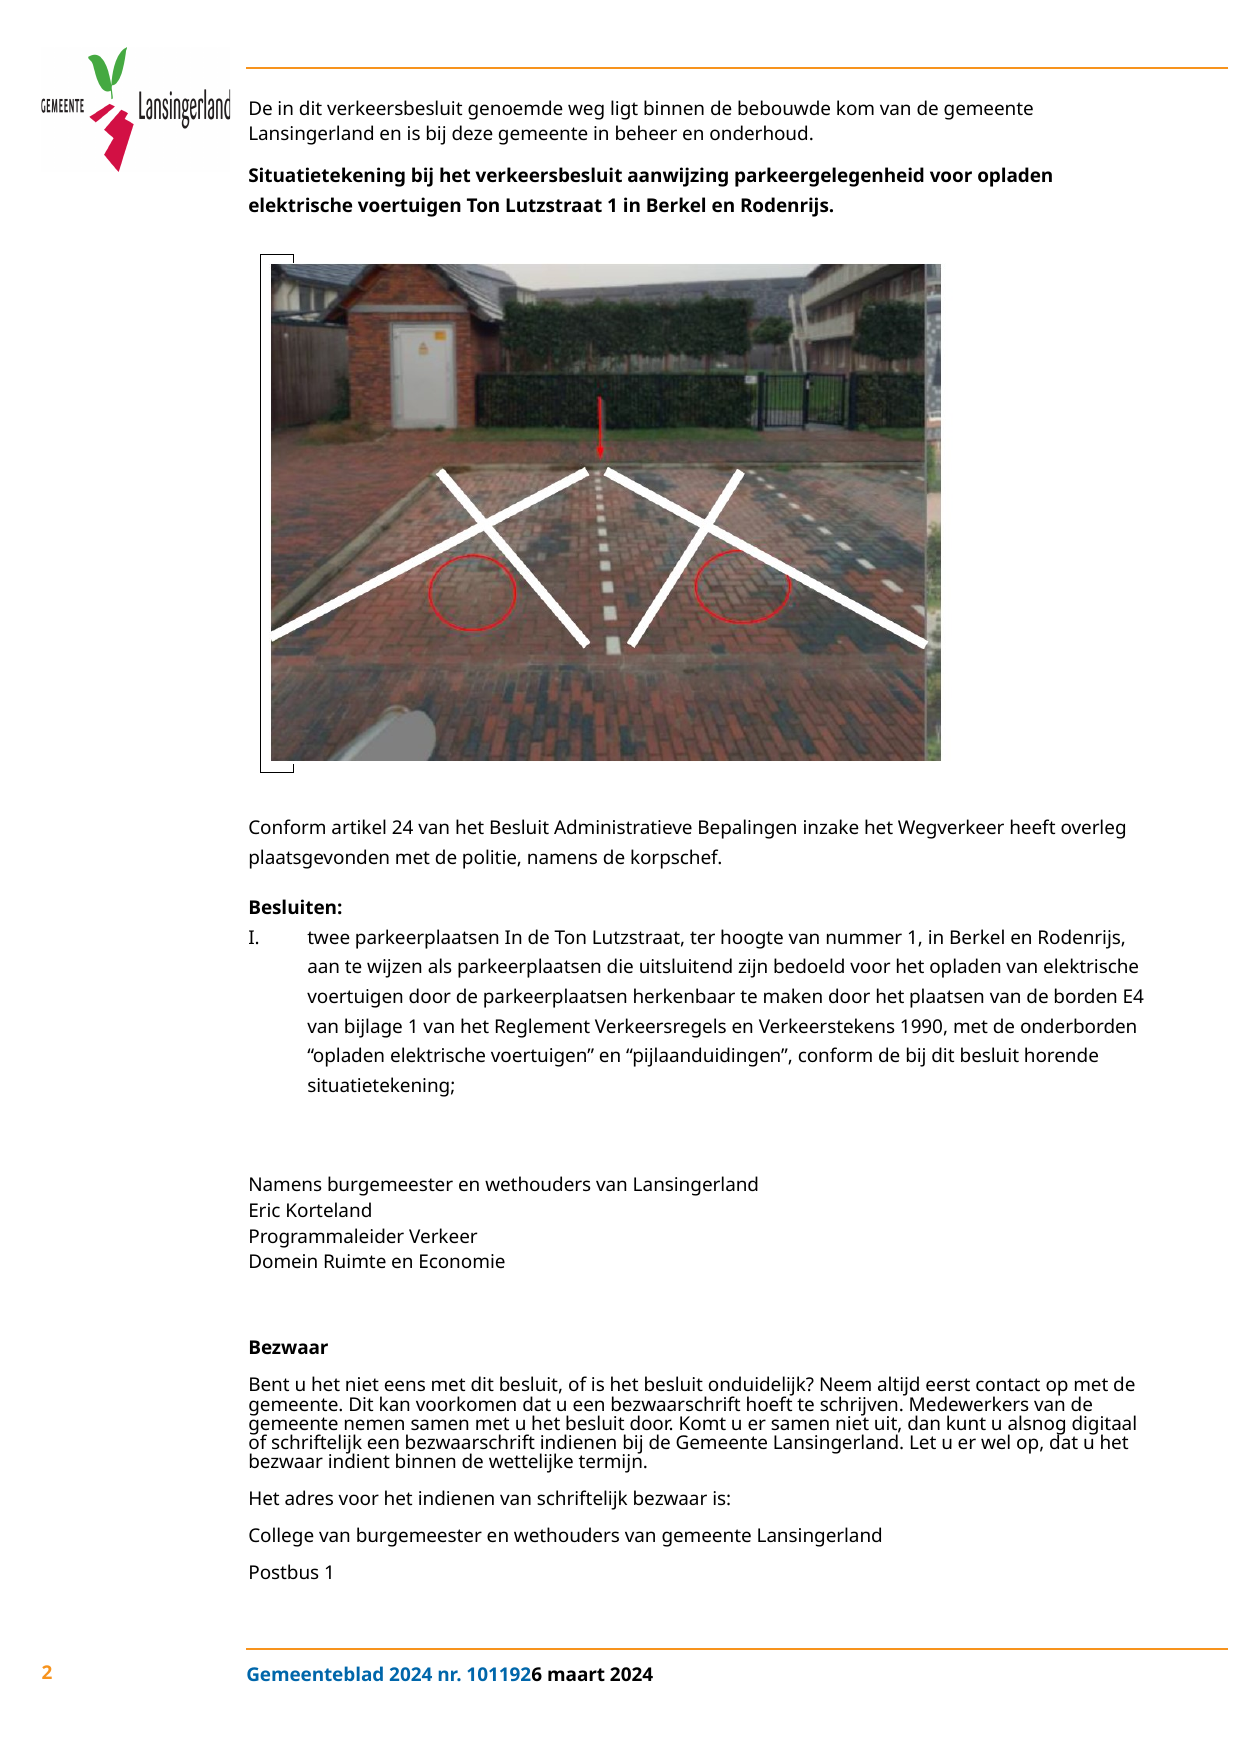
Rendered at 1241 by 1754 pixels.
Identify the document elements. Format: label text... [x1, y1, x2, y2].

text Namens burgemeester en wethouders van Lansingerland [248, 1171, 1152, 1197]
text Bezwaar [248, 1339, 1152, 1359]
text Besluiten: [248, 894, 1152, 920]
text Het adres voor het indienen van schriftelijk bezwaar is: [248, 1490, 1152, 1510]
text Postbus 1 [248, 1564, 1152, 1584]
picture [41, 47, 231, 172]
text Programmaleider Verkeer [248, 1223, 1152, 1248]
text Situatietekening bij het verkeersbesluit aanwijzing parkeergelegenheid voor opladen elektrische voertuigen Ton Lutzstraat 1 in Berkel en Rodenrijs. [248, 162, 1152, 218]
text College van burgemeester en wethouders van gemeente Lansingerland [248, 1527, 1152, 1547]
text Conform artikel 24 van het Besluit Administratieve Bepalingen inzake het Wegverkeer heeft overleg plaatsgevonden met de politie, namens de korpschef. [248, 814, 1152, 870]
list twee parkeerplaatsen In de Ton Lutzstraat, ter hoogte van nummer 1, in Berkel en Rodenrijs, aan te wijzen als parkeerplaatsen die uitsluitend zijn bedoeld voor het opladen van elektrische voertuigen door de parkeerplaatsen herkenbaar te maken door het plaatsen van de borden E4 van bijlage 1 van het Reglement Verkeersregels en Verkeerstekens 1990, met de onderborden “opladen elektrische voertuigen” en “pijlaanduidingen”, conform de bij dit besluit horende situatietekening; [248, 924, 1152, 1098]
picture [268, 263, 1173, 764]
text Eric Korteland [248, 1197, 1152, 1223]
text De in dit verkeersbesluit genoemde weg ligt binnen de bebouwde kom van de gemeente Lansingerland en is bij deze gemeente in beheer en onderhoud. [248, 95, 1152, 146]
text Domein Ruimte en Economie [248, 1248, 1152, 1274]
text Bent u het niet eens met dit besluit, of is het besluit onduidelijk? Neem altijd eerst contact op met de gemeente. Dit kan voorkomen dat u een bezwaarschrift hoeft te schrijven. Medewerkers van de gemeente nemen samen met u het besluit door. Komt u er samen niet uit, dan kunt u alsnog digitaal of schriftelijk een bezwaarschrift indienen bij de Gemeente Lansingerland. Let u er wel op, dat u het bezwaar indient binnen de wettelijke termijn. [248, 1376, 1152, 1473]
